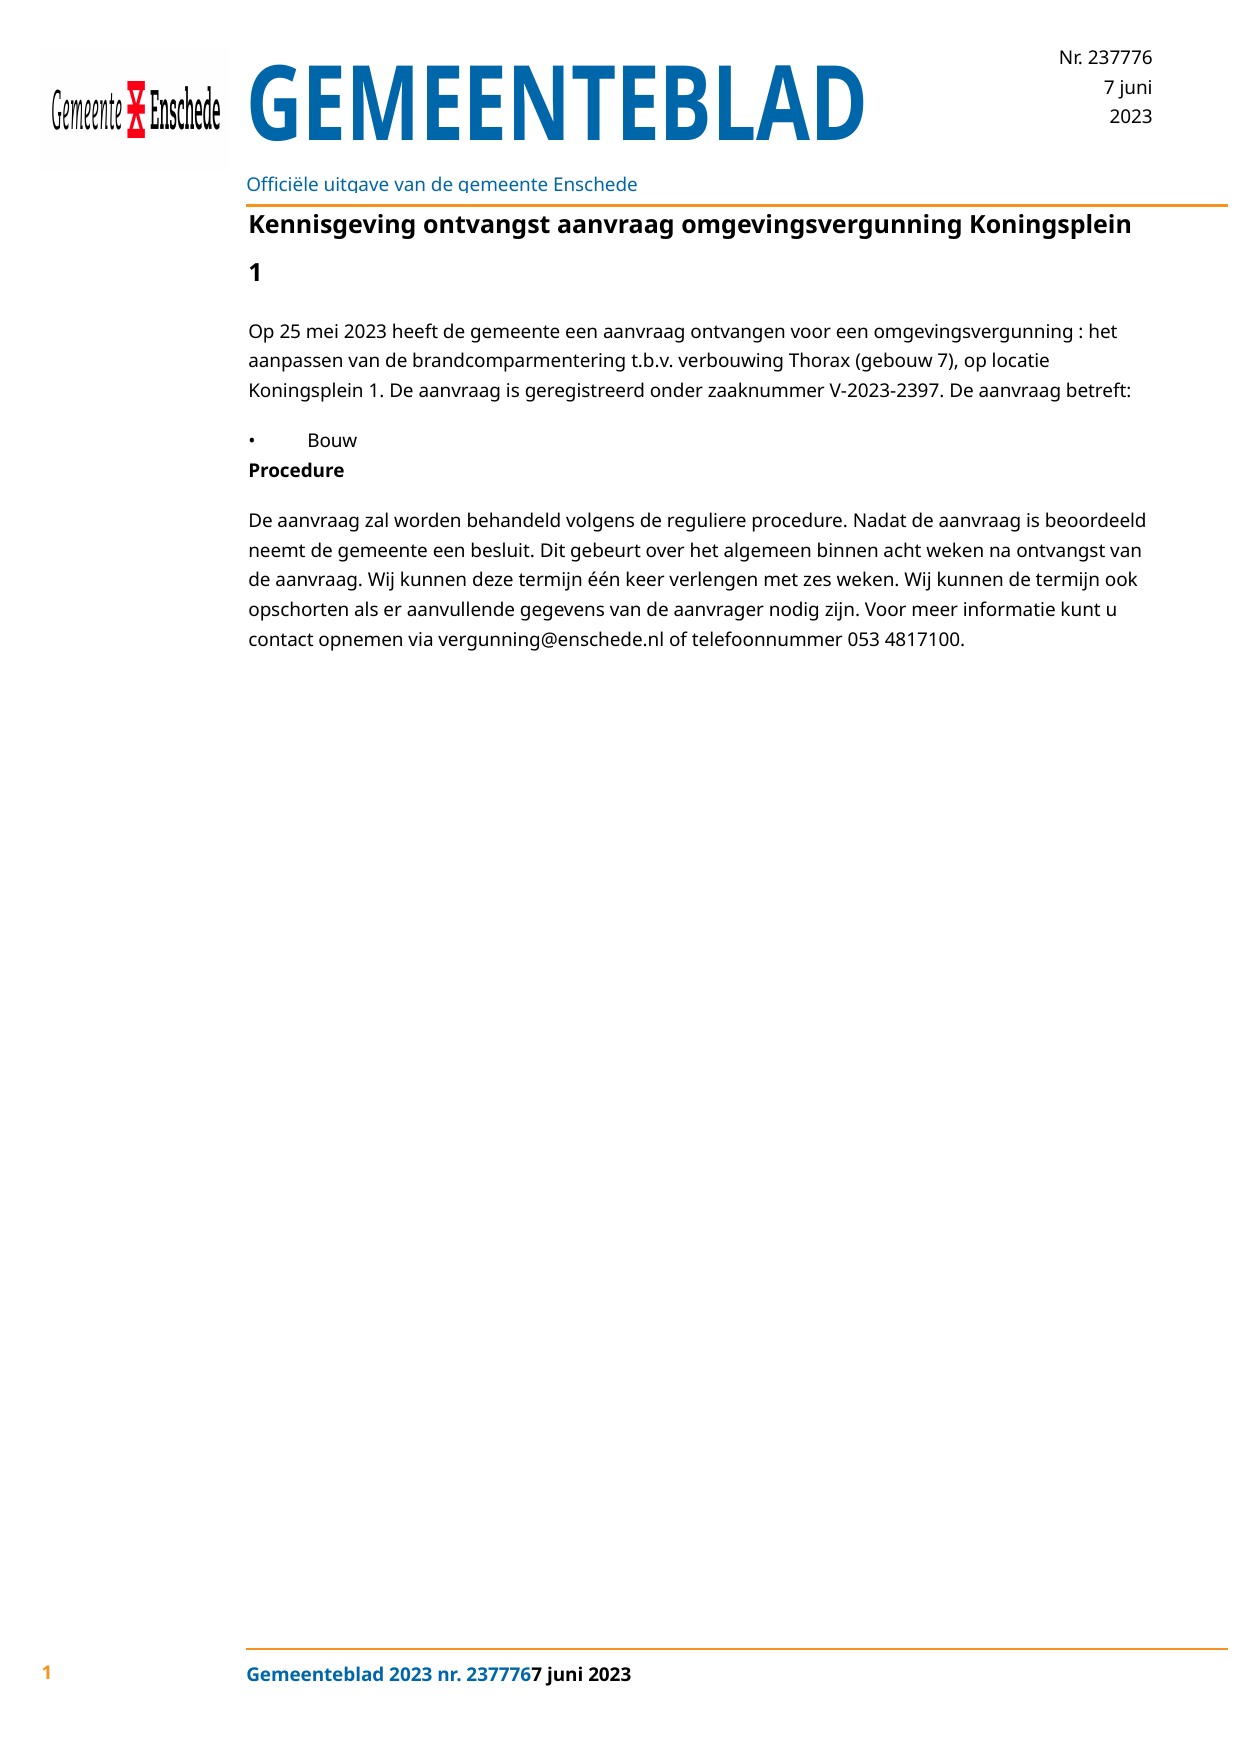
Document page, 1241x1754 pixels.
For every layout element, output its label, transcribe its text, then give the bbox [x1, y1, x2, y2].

text De aanvraag zal worden behandeld volgens de reguliere procedure. Nadat de aanvraag is beoordeeld neemt de gemeente een besluit. Dit gebeurt over het algemeen binnen acht weken na ontvangst van de aanvraag. Wij kunnen deze termijn één keer verlengen met zes weken. Wij kunnen de termijn ook opschorten als er aanvullende gegevens van de aanvrager nodig zijn. Voor meer informatie kunt u contact opnemen via vergunning@enschede.nl of telefoonnummer 053 4817100. [248, 507, 1152, 652]
text Procedure [248, 457, 1152, 483]
text Op 25 mei 2023 heeft de gemeente een aanvraag ontvangen voor een omgevingsvergunning : het aanpassen van de brandcomparmentering t.b.v. verbouwing Thorax (gebouw 7), op locatie Koningsplein 1. De aanvraag is geregistreerd onder zaaknummer V-2023-2397. De aanvraag betreft: [248, 318, 1152, 403]
list Bouw [248, 427, 1152, 453]
picture [41, 47, 231, 172]
text Kennisgeving ontvangst aanvraag omgevingsvergunning Koningsplein 1 [248, 207, 1152, 288]
